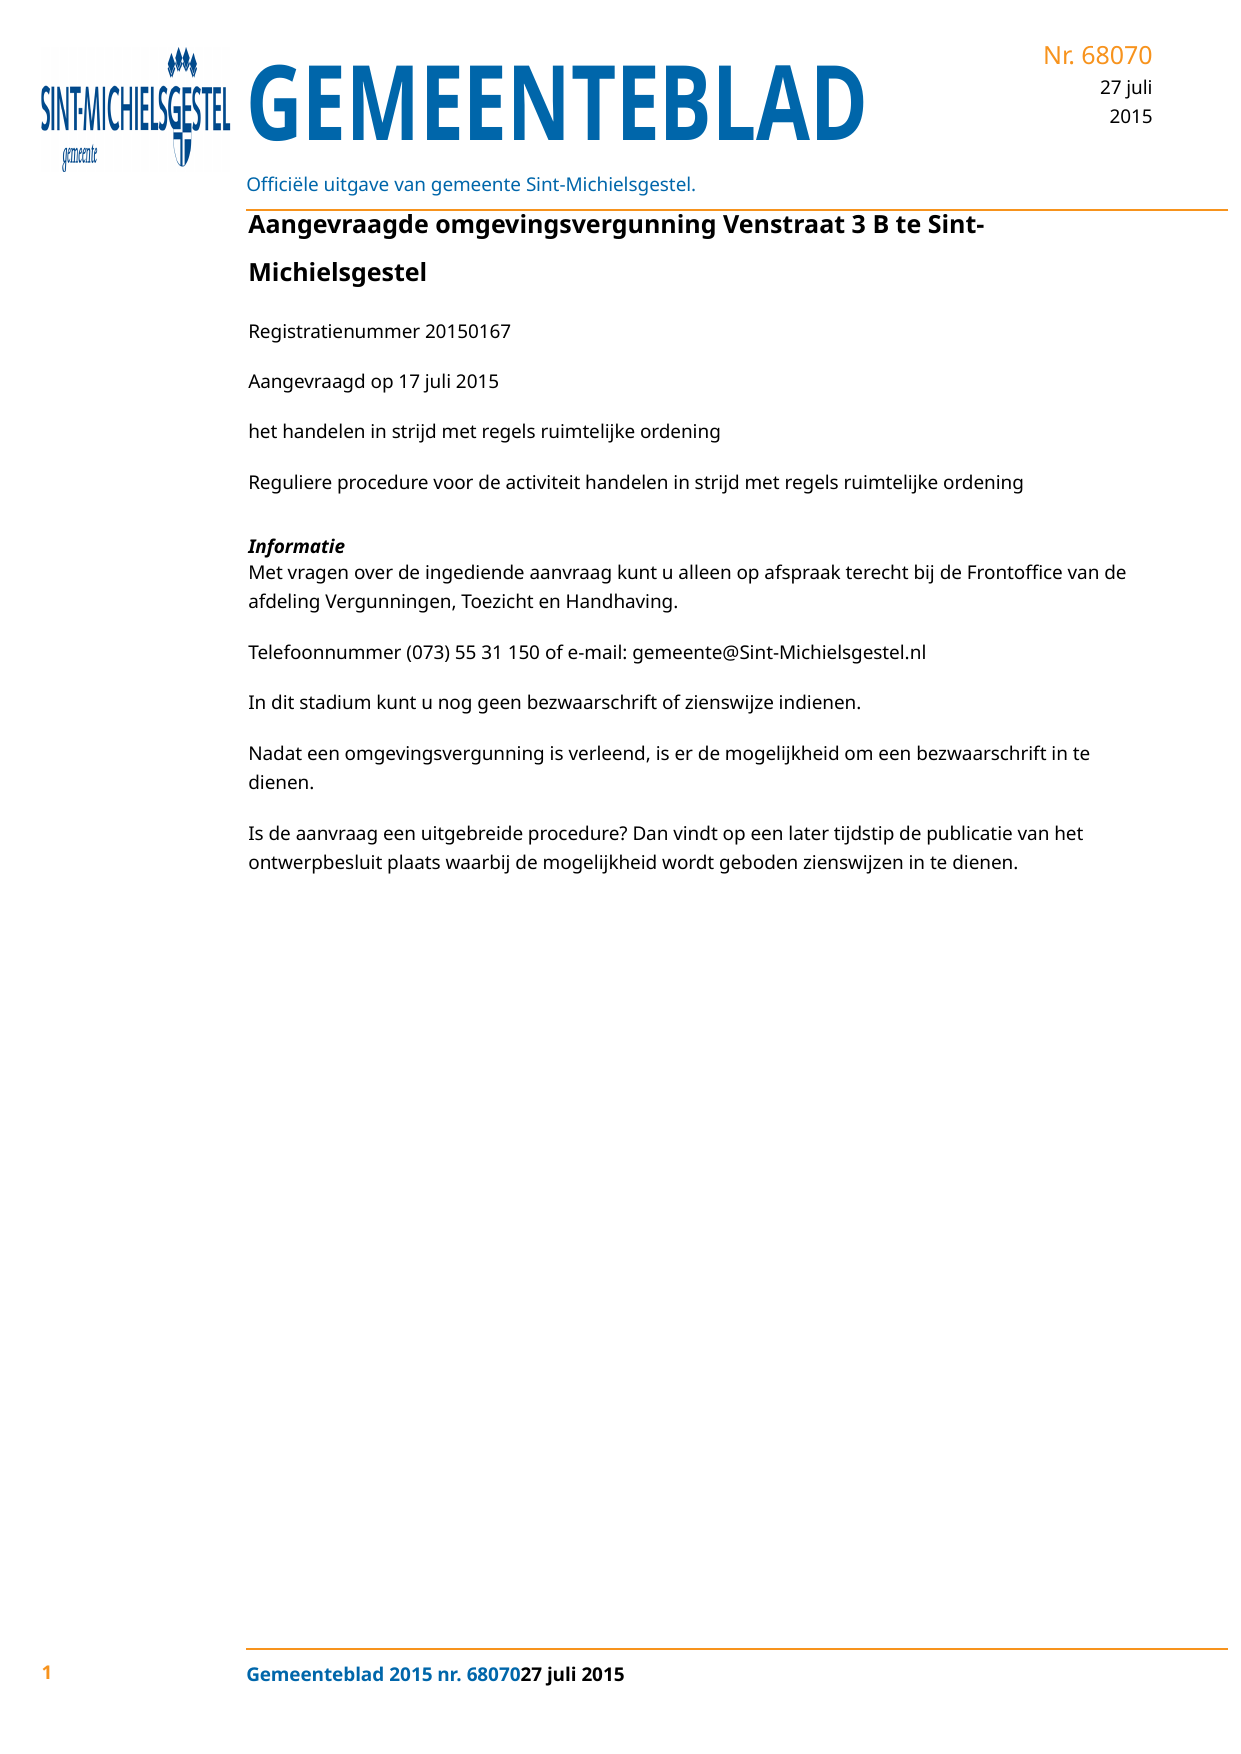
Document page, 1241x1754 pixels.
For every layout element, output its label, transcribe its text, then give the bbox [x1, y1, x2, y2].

text Registratienummer 20150167 [248, 318, 1152, 344]
text Reguliere procedure voor de activiteit handelen in strijd met regels ruimtelijke ordening [248, 469, 1152, 495]
picture [41, 47, 231, 172]
text Is de aanvraag een uitgebreide procedure? Dan vindt op een later tijdstip de publicatie van het ontwerpbesluit plaats waarbij de mogelijkheid wordt geboden zienswijzen in te dienen. [248, 820, 1152, 875]
text Met vragen over de ingediende aanvraag kunt u alleen op afspraak terecht bij de Frontoffice van de afdeling Vergunningen, Toezicht en Handhaving. [248, 559, 1152, 614]
text Informatie [248, 533, 1152, 559]
text Nadat een omgevingsvergunning is verleend, is er de mogelijkheid om een bezwaarschrift in te dienen. [248, 740, 1152, 795]
text het handelen in strijd met regels ruimtelijke ordening [248, 419, 1152, 444]
text Aangevraagd op 17 juli 2015 [248, 368, 1152, 394]
text In dit stadium kunt u nog geen bezwaarschrift of zienswijze indienen. [248, 689, 1152, 715]
text Aangevraagde omgevingsvergunning Venstraat 3 B te Sint-Michielsgestel [248, 211, 1152, 288]
text Telefoonnummer (073) 55 31 150 of e-mail: gemeente@Sint-Michielsgestel.nl [248, 639, 1152, 664]
